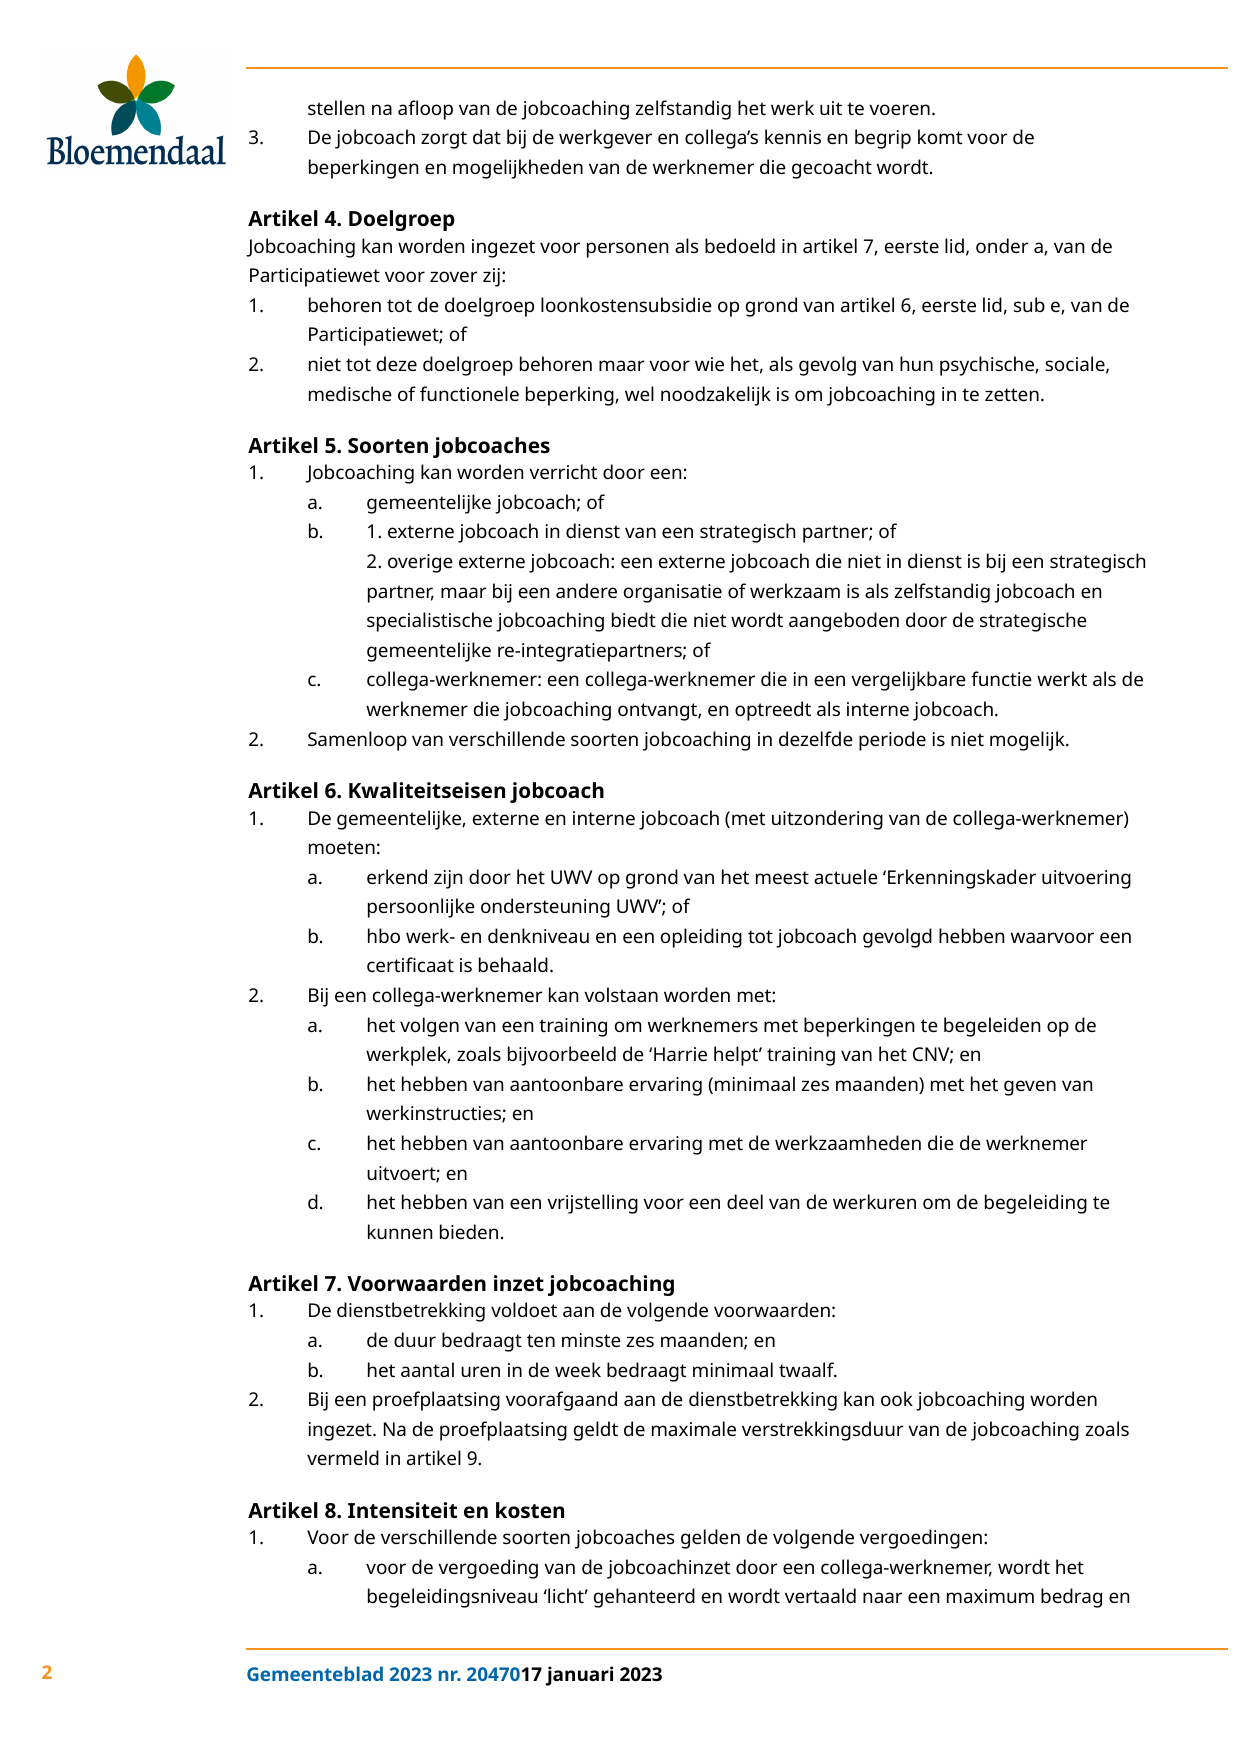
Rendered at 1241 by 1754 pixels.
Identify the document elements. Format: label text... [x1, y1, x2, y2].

list niet tot deze doelgroep behoren maar voor wie het, als gevolg van hun psychische, sociale, medische of functionele beperking, wel noodzakelijk is om jobcoaching in te zetten. [248, 351, 1152, 406]
list De gemeentelijke, externe en interne jobcoach (met uitzondering van de collega-werknemer) moeten: [248, 805, 1152, 860]
list 2. overige externe jobcoach: een externe jobcoach die niet in dienst is bij een strategisch partner, maar bij een andere organisatie of werkzaam is als zelfstandig jobcoach en specialistische jobcoaching biedt die niet wordt aangeboden door de strategische gemeentelijke re-integratiepartners; of [307, 548, 1152, 663]
text Artikel 6. Kwaliteitseisen jobcoach [248, 776, 1152, 805]
list hbo werk- en denkniveau en een opleiding tot jobcoach gevolgd hebben waarvoor een certificaat is behaald. [307, 923, 1152, 978]
text Artikel 4. Doelgroep [248, 204, 1152, 233]
list collega-werknemer: een collega-werknemer die in een vergelijkbare functie werkt als de werknemer die jobcoaching ontvangt, en optreedt als interne jobcoach. [307, 667, 1152, 722]
list het volgen van een training om werknemers met beperkingen te begeleiden op de werkplek, zoals bijvoorbeeld de ‘Harrie helpt’ training van het CNV; en [307, 1012, 1152, 1067]
list Bij een proefplaatsing voorafgaand aan de dienstbetrekking kan ook jobcoaching worden ingezet. Na de proefplaatsing geldt de maximale verstrekkingsduur van de jobcoaching zoals vermeld in artikel 9. [248, 1386, 1152, 1471]
list het hebben van aantoonbare ervaring (minimaal zes maanden) met het geven van werkinstructies; en [307, 1071, 1152, 1126]
picture [41, 47, 231, 172]
list het hebben van een vrijstelling voor een deel van de werkuren om de begeleiding te kunnen bieden. [307, 1189, 1152, 1244]
list Samenloop van verschillende soorten jobcoaching in dezelfde periode is niet mogelijk. [248, 726, 1152, 752]
list De dienstbetrekking voldoet aan de volgende voorwaarden: [248, 1298, 1152, 1323]
list Bij een collega-werknemer kan volstaan worden met: [248, 982, 1152, 1008]
list gemeentelijke jobcoach; of [307, 489, 1152, 515]
list het aantal uren in de week bedraagt minimaal twaalf. [307, 1357, 1152, 1383]
text Artikel 8. Intensiteit en kosten [248, 1496, 1152, 1524]
list stellen na afloop van de jobcoaching zelfstandig het werk uit te voeren. [248, 95, 1152, 121]
list behoren tot de doelgroep loonkostensubsidie op grond van artikel 6, eerste lid, sub e, van de Participatiewet; of [248, 292, 1152, 347]
list de duur bedraagt ten minste zes maanden; en [307, 1327, 1152, 1353]
list het hebben van aantoonbare ervaring met de werkzaamheden die de werknemer uitvoert; en [307, 1130, 1152, 1185]
list De jobcoach zorgt dat bij de werkgever en collega’s kennis en begrip komt voor de beperkingen en mogelijkheden van de werknemer die gecoacht wordt. [248, 124, 1152, 180]
text Artikel 7. Voorwaarden inzet jobcoaching [248, 1269, 1152, 1298]
text Jobcoaching kan worden ingezet voor personen als bedoeld in artikel 7, eerste lid, onder a, van de Participatiewet voor zover zij: [248, 233, 1152, 288]
list Voor de verschillende soorten jobcoaches gelden de volgende vergoedingen: [248, 1524, 1152, 1550]
list 1. externe jobcoach in dienst van een strategisch partner; of [307, 519, 1152, 544]
text Artikel 5. Soorten jobcoaches [248, 431, 1152, 459]
list voor de vergoeding van de jobcoachinzet door een collega-werknemer, wordt het begeleidingsniveau ‘licht’ gehanteerd en wordt vertaald naar een maximum bedrag en [307, 1554, 1152, 1609]
list Jobcoaching kan worden verricht door een: [248, 459, 1152, 485]
list erkend zijn door het UWV op grond van het meest actuele ‘Erkenningskader uitvoering persoonlijke ondersteuning UWV’; of [307, 864, 1152, 919]
